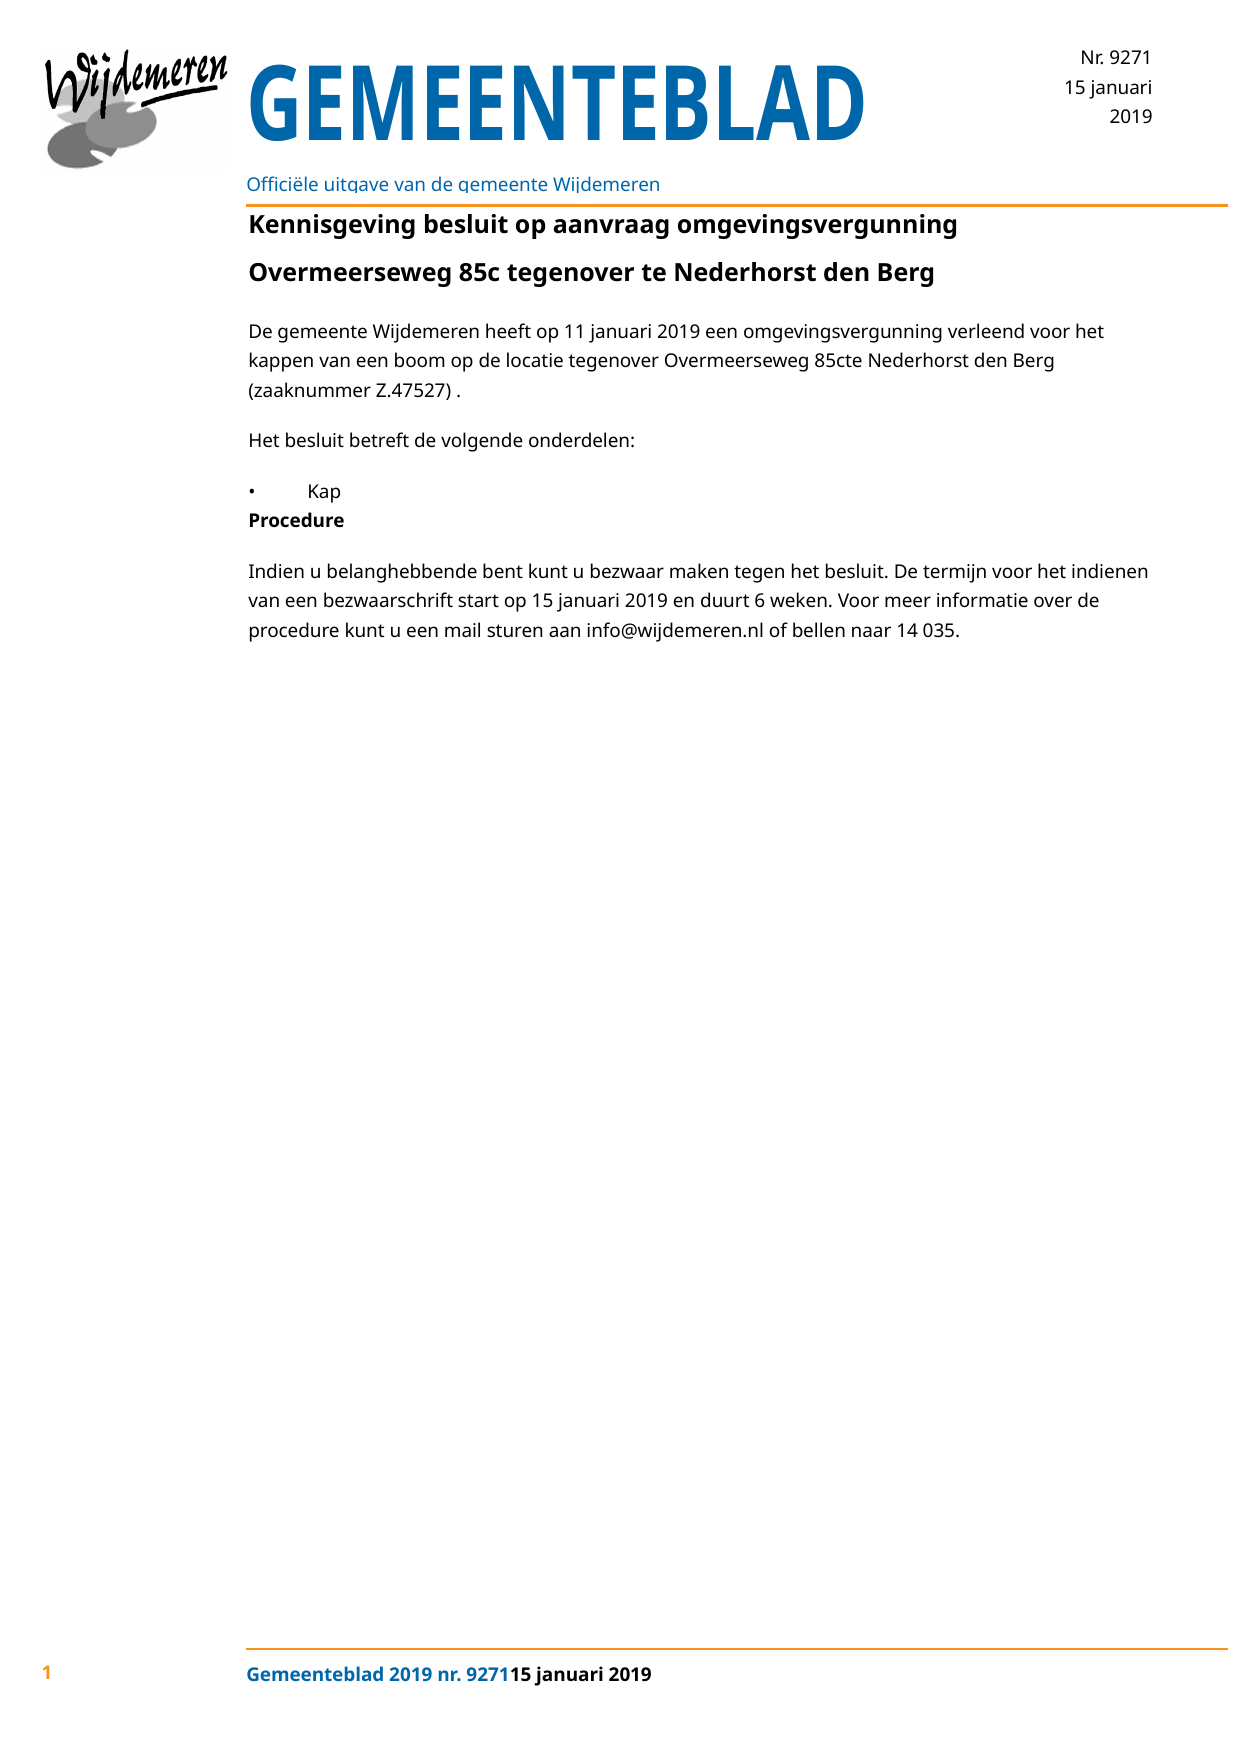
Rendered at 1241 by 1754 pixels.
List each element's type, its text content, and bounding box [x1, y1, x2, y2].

text Indien u belanghebbende bent kunt u bezwaar maken tegen het besluit. De termijn voor het indienen van een bezwaarschrift start op 15 januari 2019 en duurt 6 weken. Voor meer informatie over de procedure kunt u een mail sturen aan info@wijdemeren.nl of bellen naar 14 035. [248, 558, 1152, 643]
text Kennisgeving besluit op aanvraag omgevingsvergunning Overmeerseweg 85c tegenover te Nederhorst den Berg [248, 207, 1152, 288]
text Het besluit betreft de volgende onderdelen: [248, 427, 1152, 453]
list Kap [248, 478, 1152, 504]
picture [41, 47, 231, 172]
text Procedure [248, 507, 1152, 533]
text De gemeente Wijdemeren heeft op 11 januari 2019 een omgevingsvergunning verleend voor het kappen van een boom op de locatie tegenover Overmeerseweg 85cte Nederhorst den Berg (zaaknummer Z.47527) . [248, 318, 1152, 403]
